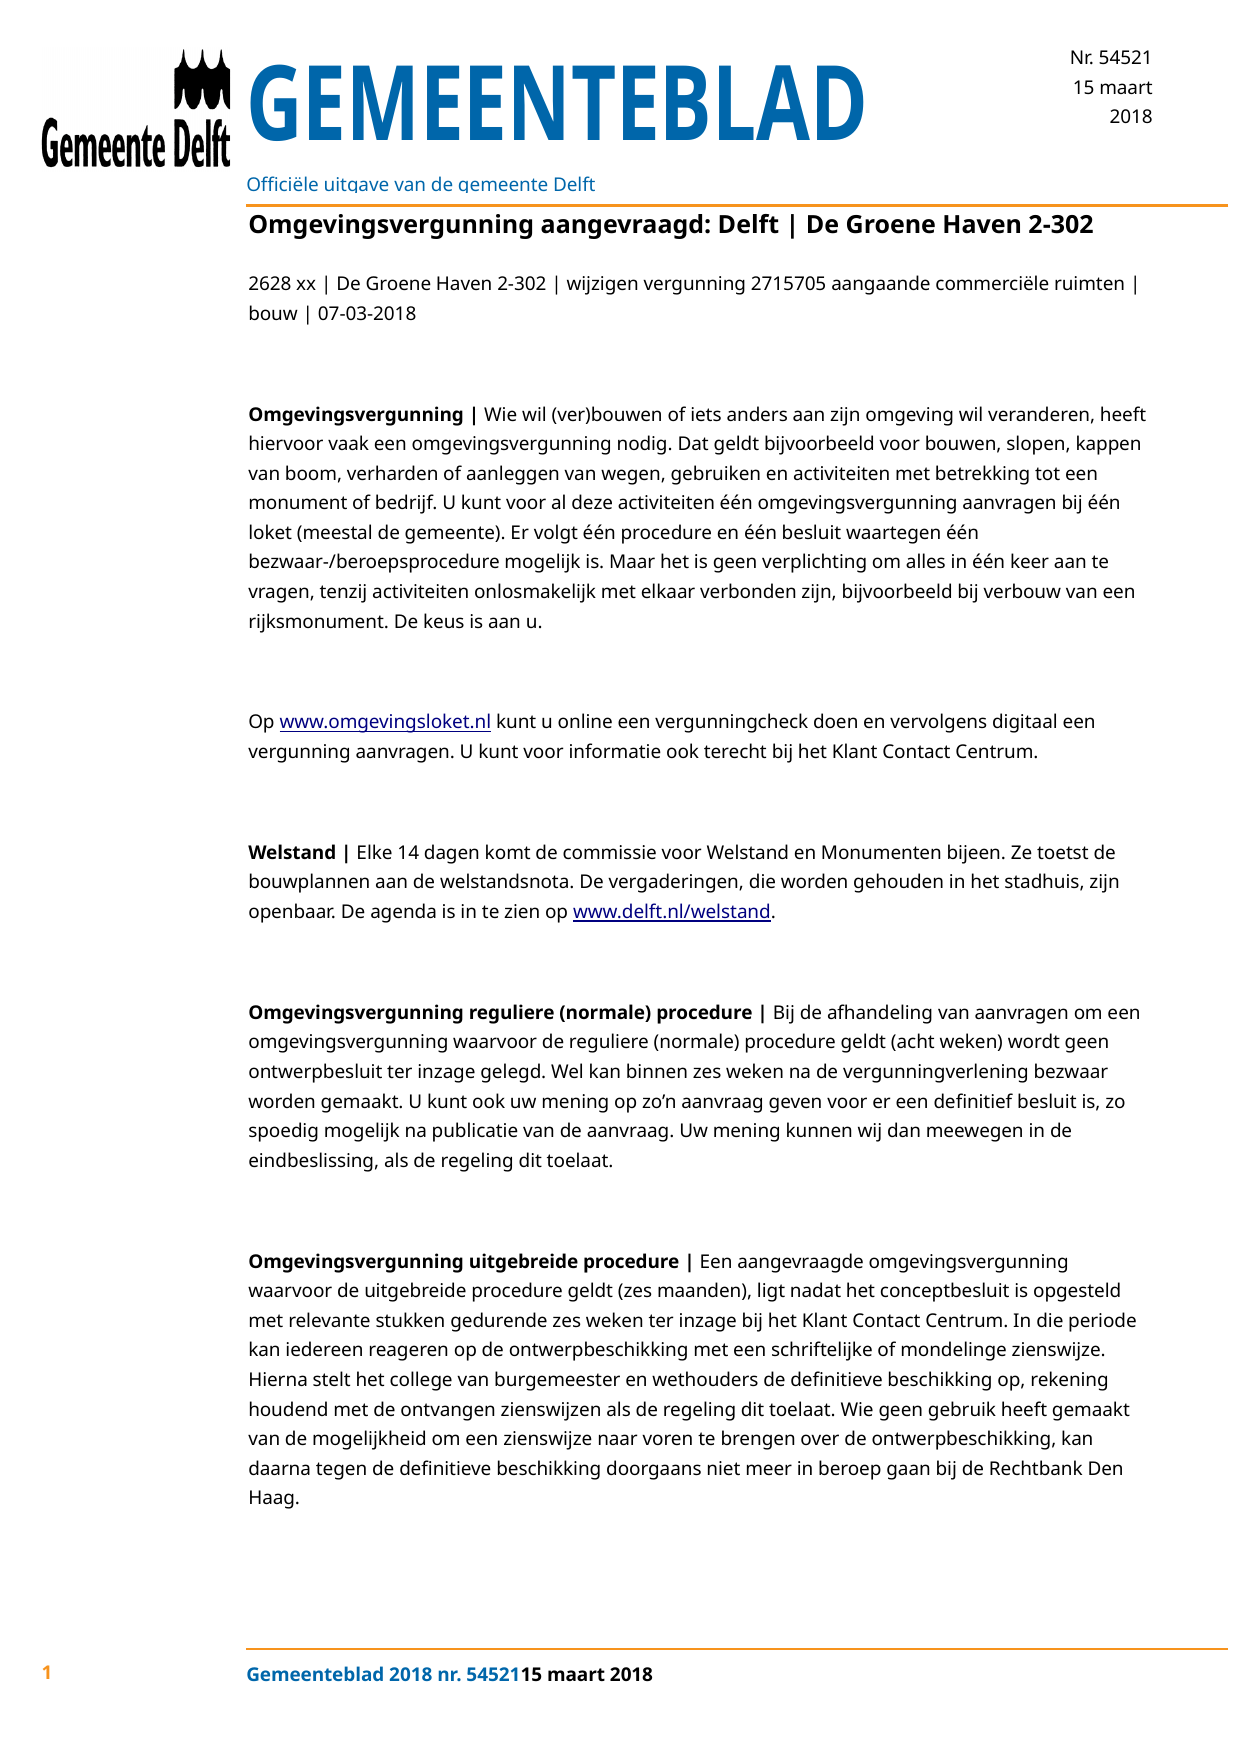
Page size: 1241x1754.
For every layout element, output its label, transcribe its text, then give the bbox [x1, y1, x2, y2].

text Welstand | Elke 14 dagen komt de commissie voor Welstand en Monumenten bijeen. Ze toetst de bouwplannen aan de welstandsnota. De vergaderingen, die worden gehouden in het stadhuis, zijn openbaar. De agenda is in te zien op www.delft.nl/welstand. [248, 839, 1152, 924]
text 2628 xx | De Groene Haven 2-302 | wijzigen vergunning 2715705 aangaande commerciële ruimten | bouw | 07-03-2018 [248, 270, 1152, 326]
text Omgevingsvergunning uitgebreide procedure | Een aangevraagde omgevingsvergunning waarvoor de uitgebreide procedure geldt (zes maanden), ligt nadat het conceptbesluit is opgesteld met relevante stukken gedurende zes weken ter inzage bij het Klant Contact Centrum. In die periode kan iedereen reageren op de ontwerpbeschikking met een schriftelijke of mondelinge zienswijze. Hierna stelt het college van burgemeester en wethouders de definitieve beschikking op, rekening houdend met de ontvangen zienswijzen als de regeling dit toelaat. Wie geen gebruik heeft gemaakt van de mogelijkheid om een zienswijze naar voren te brengen over de ontwerpbeschikking, kan daarna tegen de definitieve beschikking doorgaans niet meer in beroep gaan bij de Rechtbank Den Haag. [248, 1248, 1152, 1510]
text Omgevingsvergunning reguliere (normale) procedure | Bij de afhandeling van aanvragen om een omgevingsvergunning waarvoor de reguliere (normale) procedure geldt (acht weken) wordt geen ontwerpbesluit ter inzage gelegd. Wel kan binnen zes weken na de vergunningverlening bezwaar worden gemaakt. U kunt ook uw mening op zo’n aanvraag geven voor er een definitief besluit is, zo spoedig mogelijk na publicatie van de aanvraag. Uw mening kunnen wij dan meewegen in de eindbeslissing, als de regeling dit toelaat. [248, 999, 1152, 1173]
text Omgevingsvergunning aangevraagd: Delft | De Groene Haven 2-302 [248, 207, 1152, 241]
text Omgevingsvergunning | Wie wil (ver)bouwen of iets anders aan zijn omgeving wil veranderen, heeft hiervoor vaak een omgevingsvergunning nodig. Dat geldt bijvoorbeeld voor bouwen, slopen, kappen van boom, verharden of aanleggen van wegen, gebruiken en activiteiten met betrekking tot een monument of bedrijf. U kunt voor al deze activiteiten één omgevingsvergunning aanvragen bij één loket (meestal de gemeente). Er volgt één procedure en één besluit waartegen één bezwaar-/beroepsprocedure mogelijk is. Maar het is geen verplichting om alles in één keer aan te vragen, tenzij activiteiten onlosmakelijk met elkaar verbonden zijn, bijvoorbeeld bij verbouw van een rijksmonument. De keus is aan u. [248, 401, 1152, 633]
text Op www.omgevingsloket.nl kunt u online een vergunningcheck doen en vervolgens digitaal een vergunning aanvragen. U kunt voor informatie ook terecht bij het Klant Contact Centrum. [248, 709, 1152, 764]
picture [41, 47, 231, 172]
